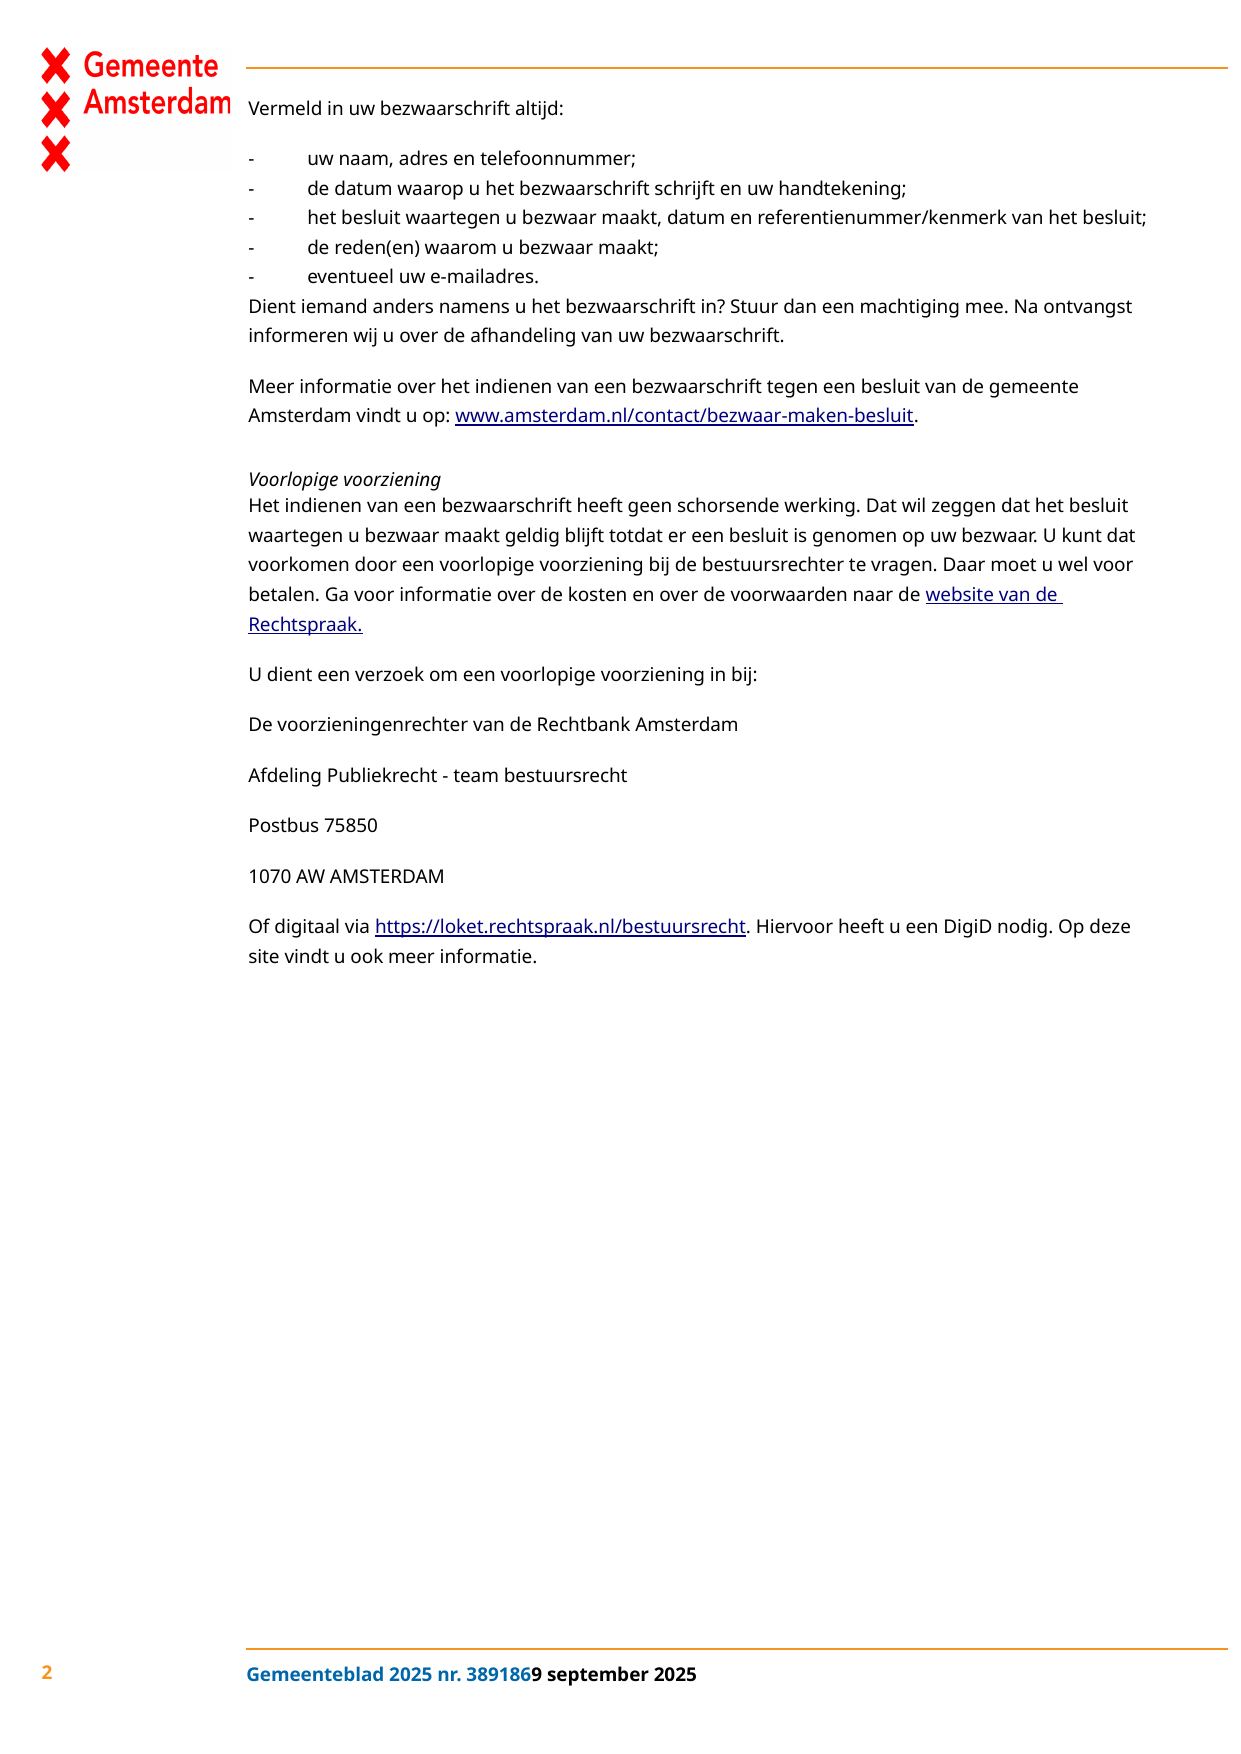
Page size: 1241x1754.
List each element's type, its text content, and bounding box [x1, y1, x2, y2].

list het besluit waartegen u bezwaar maakt, datum en referentienummer/kenmerk van het besluit; [248, 204, 1152, 230]
picture [41, 47, 231, 172]
text Voorlopige voorziening [248, 467, 1152, 492]
text Postbus 75850 [248, 812, 1152, 838]
text 1070 AW AMSTERDAM [248, 863, 1152, 888]
text U dient een verzoek om een voorlopige voorziening in bij: [248, 661, 1152, 687]
text Of digitaal via https://loket.rechtspraak.nl/bestuursrecht. Hiervoor heeft u een DigiD nodig. Op deze site vindt u ook meer informatie. [248, 913, 1152, 968]
text Vermeld in uw bezwaarschrift altijd: [248, 95, 1152, 121]
list de reden(en) waarom u bezwaar maakt; [248, 234, 1152, 260]
list uw naam, adres en telefoonnummer; [248, 145, 1152, 171]
list de datum waarop u het bezwaarschrift schrijft en uw handtekening; [248, 175, 1152, 201]
text De voorzieningenrechter van de Rechtbank Amsterdam [248, 712, 1152, 737]
text Het indienen van een bezwaarschrift heeft geen schorsende werking. Dat wil zeggen dat het besluit waartegen u bezwaar maakt geldig blijft totdat er een besluit is genomen op uw bezwaar. U kunt dat voorkomen door een voorlopige voorziening bij de bestuursrechter te vragen. Daar moet u wel voor betalen. Ga voor informatie over de kosten en over de voorwaarden naar de website van de Rechtspraak. [248, 492, 1152, 636]
text Dient iemand anders namens u het bezwaarschrift in? Stuur dan een machtiging mee. Na ontvangst informeren wij u over de afhandeling van uw bezwaarschrift. [248, 293, 1152, 348]
text Meer informatie over het indienen van een bezwaarschrift tegen een besluit van de gemeente Amsterdam vindt u op: www.amsterdam.nl/contact/bezwaar-maken-besluit. [248, 373, 1152, 428]
list eventueel uw e-mailadres. [248, 263, 1152, 289]
text Afdeling Publiekrecht - team bestuursrecht [248, 762, 1152, 788]
